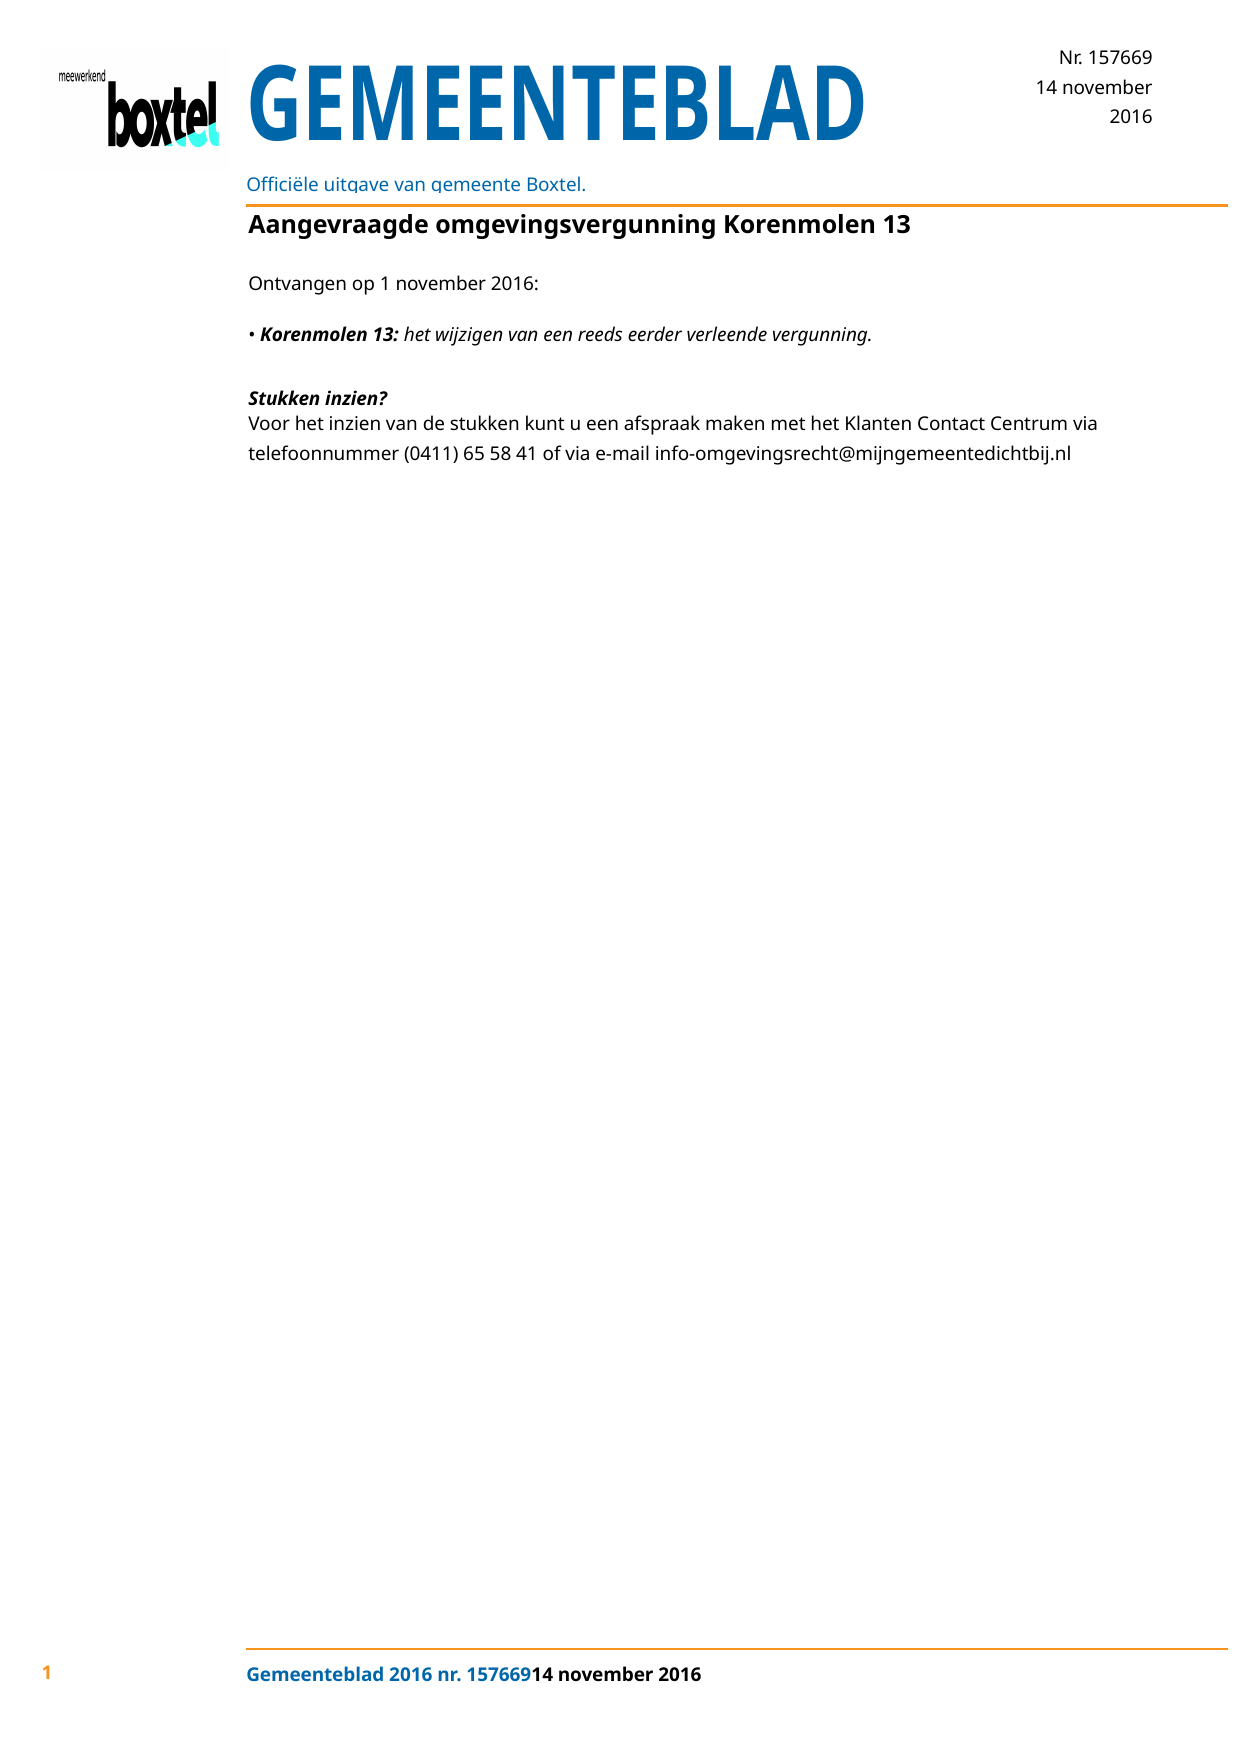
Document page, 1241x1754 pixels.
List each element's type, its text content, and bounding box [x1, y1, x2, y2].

text Voor het inzien van de stukken kunt u een afspraak maken met het Klanten Contact Centrum via telefoonnummer (0411) 65 58 41 of via e-mail info-omgevingsrecht@mijngemeentedichtbij.nl [248, 410, 1152, 466]
text Ontvangen op 1 november 2016: [248, 270, 1152, 296]
picture [41, 47, 231, 172]
text Stukken inzien? [248, 385, 1152, 410]
text • Korenmolen 13: het wijzigen van een reeds eerder verleende vergunning. [248, 321, 1152, 346]
text Aangevraagde omgevingsvergunning Korenmolen 13 [248, 207, 1152, 241]
